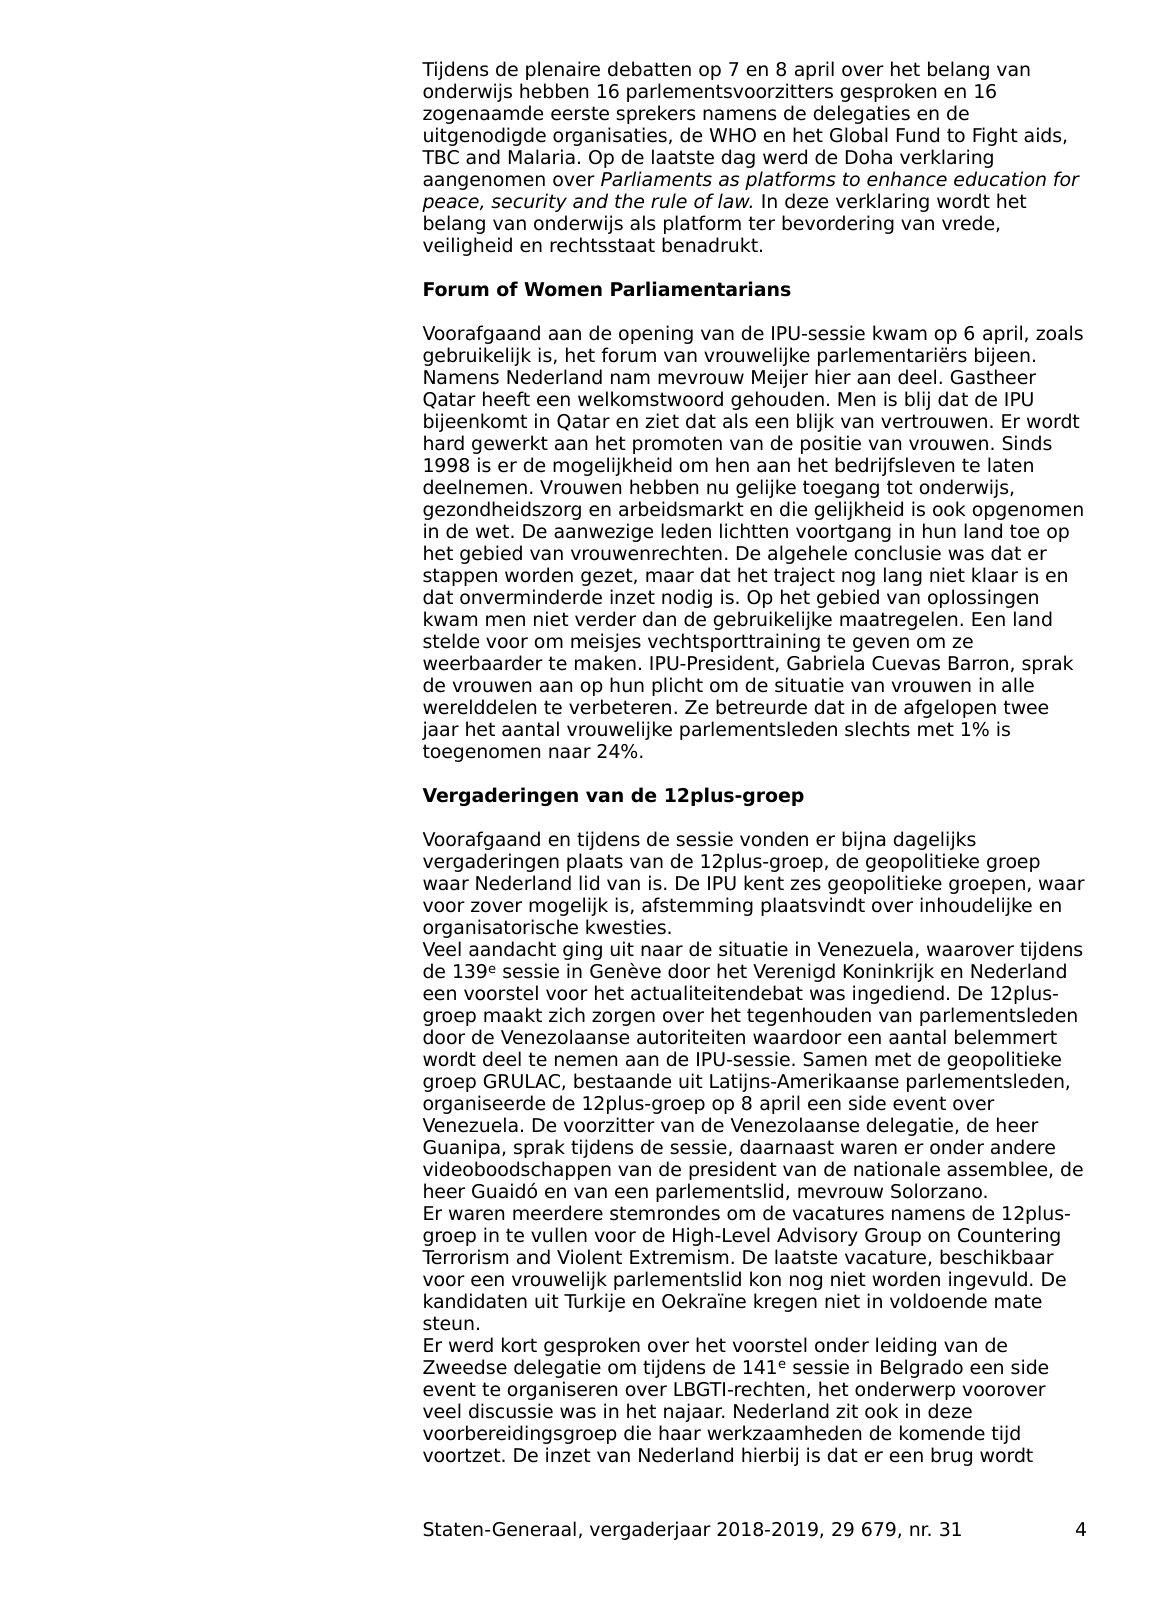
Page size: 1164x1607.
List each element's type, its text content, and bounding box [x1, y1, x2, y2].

text Tijdens de plenaire debatten op 7 en 8 april over het belang van onderwijs hebben 16 parlementsvoorzitters gesproken en 16 zogenaamde eerste sprekers namens de delegaties en de uitgenodigde organisaties, de WHO en het Global Fund to Fight aids, TBC and Malaria. Op de laatste dag werd de Doha verklaring aangenomen over Parliaments as platforms to enhance education for peace, security and the rule of law. In deze verklaring wordt het belang van onderwijs als platform ter bevordering van vrede, veiligheid en rechtsstaat benadrukt. [422, 59, 1087, 257]
text Voorafgaand en tijdens de sessie vonden er bijna dagelijks vergaderingen plaats van de 12plus-groep, de geopolitieke groep waar Nederland lid van is. De IPU kent zes geopolitieke groepen, waar voor zover mogelijk is, afstemming plaatsvindt over inhoudelijke en organisatorische kwesties. [422, 829, 1087, 939]
text Er waren meerdere stemrondes om de vacatures namens de 12plus-groep in te vullen voor de High-Level Advisory Group on Countering Terrorism and Violent Extremism. De laatste vacature, beschikbaar voor een vrouwelijk parlementslid kon nog niet worden ingevuld. De kandidaten uit Turkije en Oekraïne kregen niet in voldoende mate steun. [422, 1203, 1087, 1335]
text Er werd kort gesproken over het voorstel onder leiding van de Zweedse delegatie om tijdens de 141e sessie in Belgrado een side event te organiseren over LBGTI-rechten, het onderwerp voorover veel discussie was in het najaar. Nederland zit ook in deze voorbereidingsgroep die haar werkzaamheden de komende tijd voortzet. De inzet van Nederland hierbij is dat er een brug wordt [422, 1335, 1087, 1467]
text Veel aandacht ging uit naar de situatie in Venezuela, waarover tijdens de 139e sessie in Genève door het Verenigd Koninkrijk en Nederland een voorstel voor het actualiteitendebat was ingediend. De 12plus-groep maakt zich zorgen over het tegenhouden van parlementsleden door de Venezolaanse autoriteiten waardoor een aantal belemmert wordt deel te nemen aan de IPU-sessie. Samen met de geopolitieke groep GRULAC, bestaande uit Latijns-Amerikaanse parlementsleden, organiseerde de 12plus-groep op 8 april een side event over Venezuela. De voorzitter van de Venezolaanse delegatie, de heer Guanipa, sprak tijdens de sessie, daarnaast waren er onder andere videoboodschappen van de president van de nationale assemblee, de heer Guaidó en van een parlementslid, mevrouw Solorzano. [422, 939, 1087, 1203]
text Voorafgaand aan de opening van de IPU-sessie kwam op 6 april, zoals gebruikelijk is, het forum van vrouwelijke parlementariërs bijeen. Namens Nederland nam mevrouw Meijer hier aan deel. Gastheer Qatar heeft een welkomstwoord gehouden. Men is blij dat de IPU bijeenkomt in Qatar en ziet dat als een blijk van vertrouwen. Er wordt hard gewerkt aan het promoten van de positie van vrouwen. Sinds 1998 is er de mogelijkheid om hen aan het bedrijfsleven te laten deelnemen. Vrouwen hebben nu gelijke toegang tot onderwijs, gezondheidszorg en arbeidsmarkt en die gelijkheid is ook opgenomen in de wet. De aanwezige leden lichtten voortgang in hun land toe op het gebied van vrouwenrechten. De algehele conclusie was dat er stappen worden gezet, maar dat het traject nog lang niet klaar is en dat onverminderde inzet nodig is. Op het gebied van oplossingen kwam men niet verder dan de gebruikelijke maatregelen. Een land stelde voor om meisjes vechtsporttraining te geven om ze weerbaarder te maken. IPU-President, Gabriela Cuevas Barron, sprak de vrouwen aan op hun plicht om de situatie van vrouwen in alle werelddelen te verbeteren. Ze betreurde dat in de afgelopen twee jaar het aantal vrouwelijke parlementsleden slechts met 1% is toegenomen naar 24%. [422, 323, 1087, 763]
subtitle Forum of Women Parliamentarians [422, 279, 1087, 301]
subtitle Vergaderingen van de 12plus-groep [422, 785, 1087, 807]
